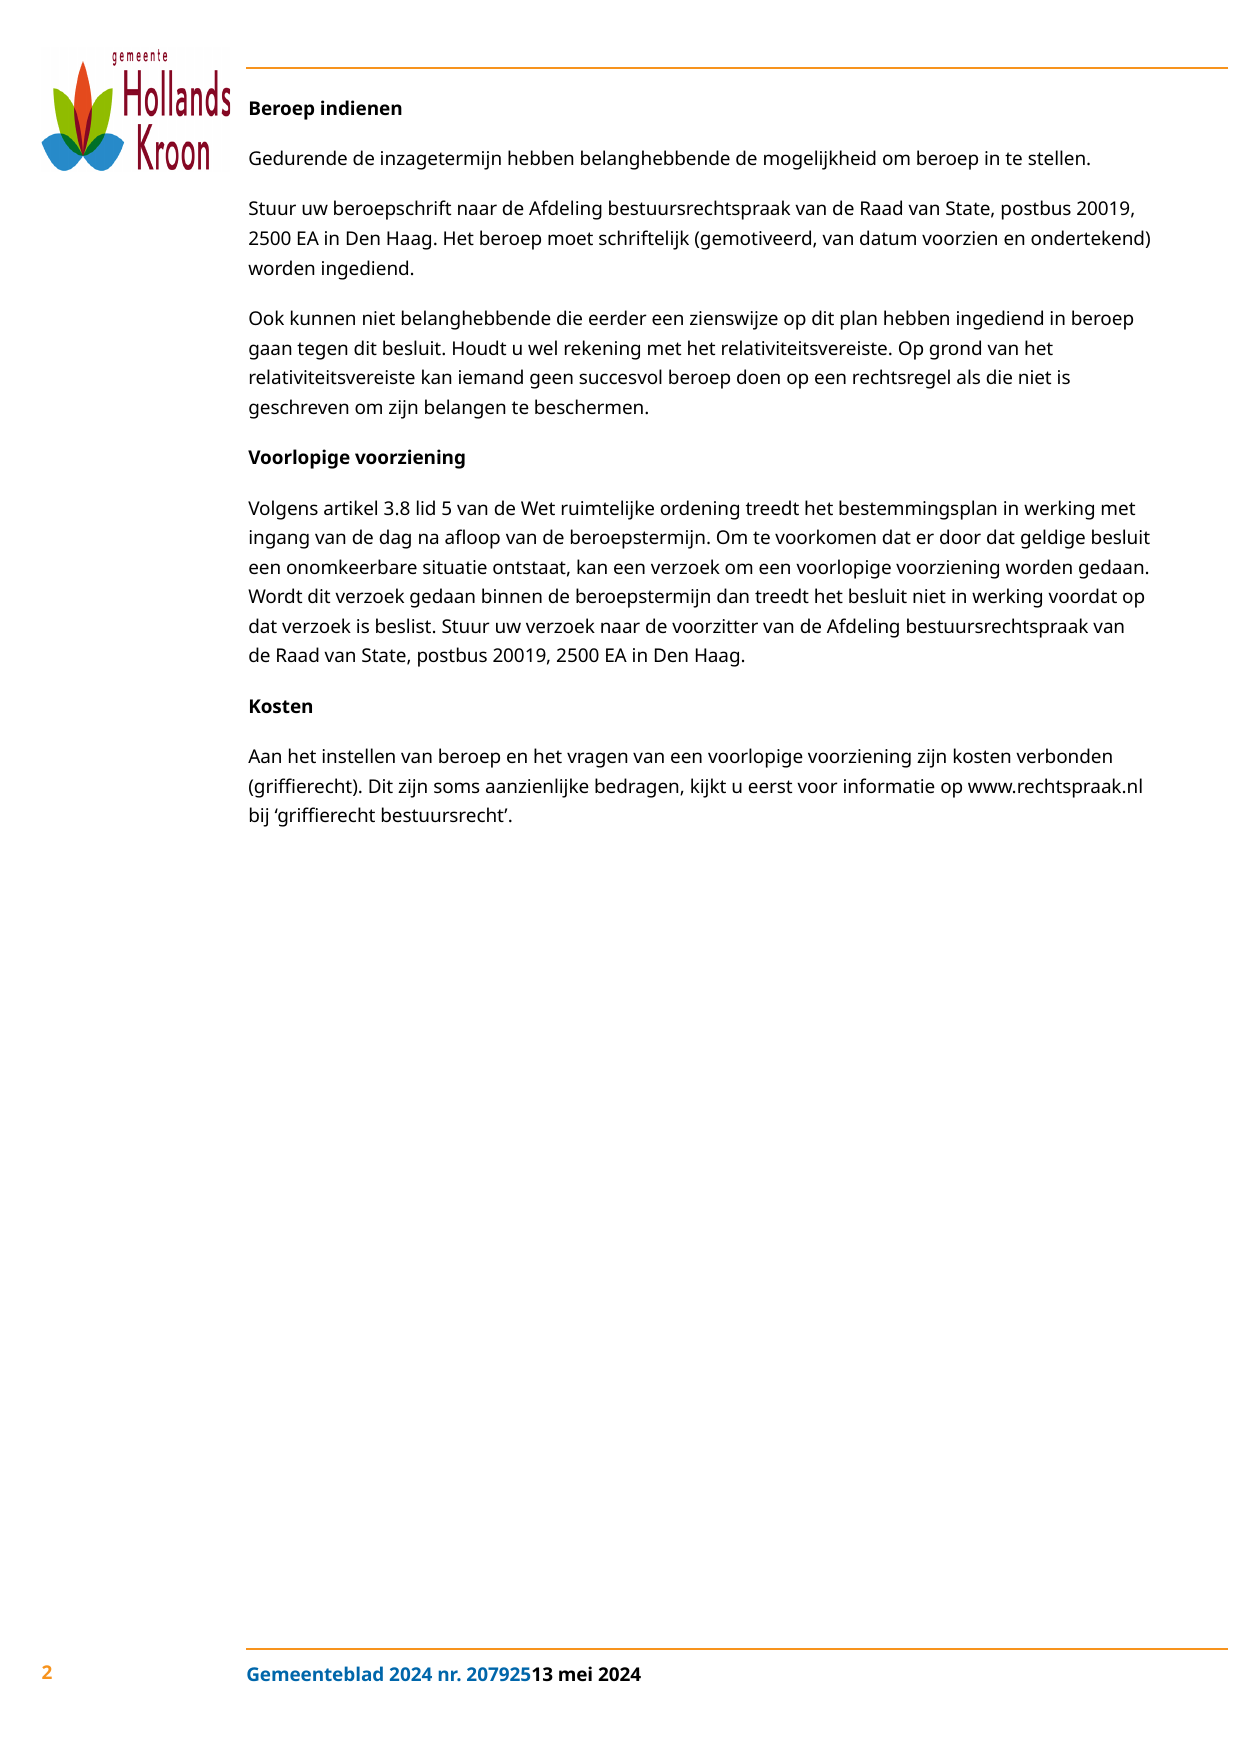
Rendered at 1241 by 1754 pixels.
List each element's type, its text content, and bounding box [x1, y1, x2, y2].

text Gedurende de inzagetermijn hebben belanghebbende de mogelijkheid om beroep in te stellen. [248, 145, 1152, 171]
text Beroep indienen [248, 95, 1152, 121]
picture [41, 47, 231, 172]
text Voorlopige voorziening [248, 444, 1152, 470]
text Kosten [248, 693, 1152, 719]
text Stuur uw beroepschrift naar de Afdeling bestuursrechtspraak van de Raad van State, postbus 20019, 2500 EA in Den Haag. Het beroep moet schriftelijk (gemotiveerd, van datum voorzien en ondertekend) worden ingediend. [248, 196, 1152, 281]
text Ook kunnen niet belanghebbende die eerder een zienswijze op dit plan hebben ingediend in beroep gaan tegen dit besluit. Houdt u wel rekening met het relativiteitsvereiste. Op grond van het relativiteitsvereiste kan iemand geen succesvol beroep doen op een rechtsregel als die niet is geschreven om zijn belangen te beschermen. [248, 305, 1152, 420]
text Volgens artikel 3.8 lid 5 van de Wet ruimtelijke ordening treedt het bestemmingsplan in werking met ingang van de dag na afloop van de beroepstermijn. Om te voorkomen dat er door dat geldige besluit een onomkeerbare situatie ontstaat, kan een verzoek om een voorlopige voorziening worden gedaan. Wordt dit verzoek gedaan binnen de beroepstermijn dan treedt het besluit niet in werking voordat op dat verzoek is beslist. Stuur uw verzoek naar de voorzitter van de Afdeling bestuursrechtspraak van de Raad van State, postbus 20019, 2500 EA in Den Haag. [248, 495, 1152, 668]
text Aan het instellen van beroep en het vragen van een voorlopige voorziening zijn kosten verbonden (griffierecht). Dit zijn soms aanzienlijke bedragen, kijkt u eerst voor informatie op www.rechtspraak.nl bij ‘griffierecht bestuursrecht’. [248, 743, 1152, 828]
